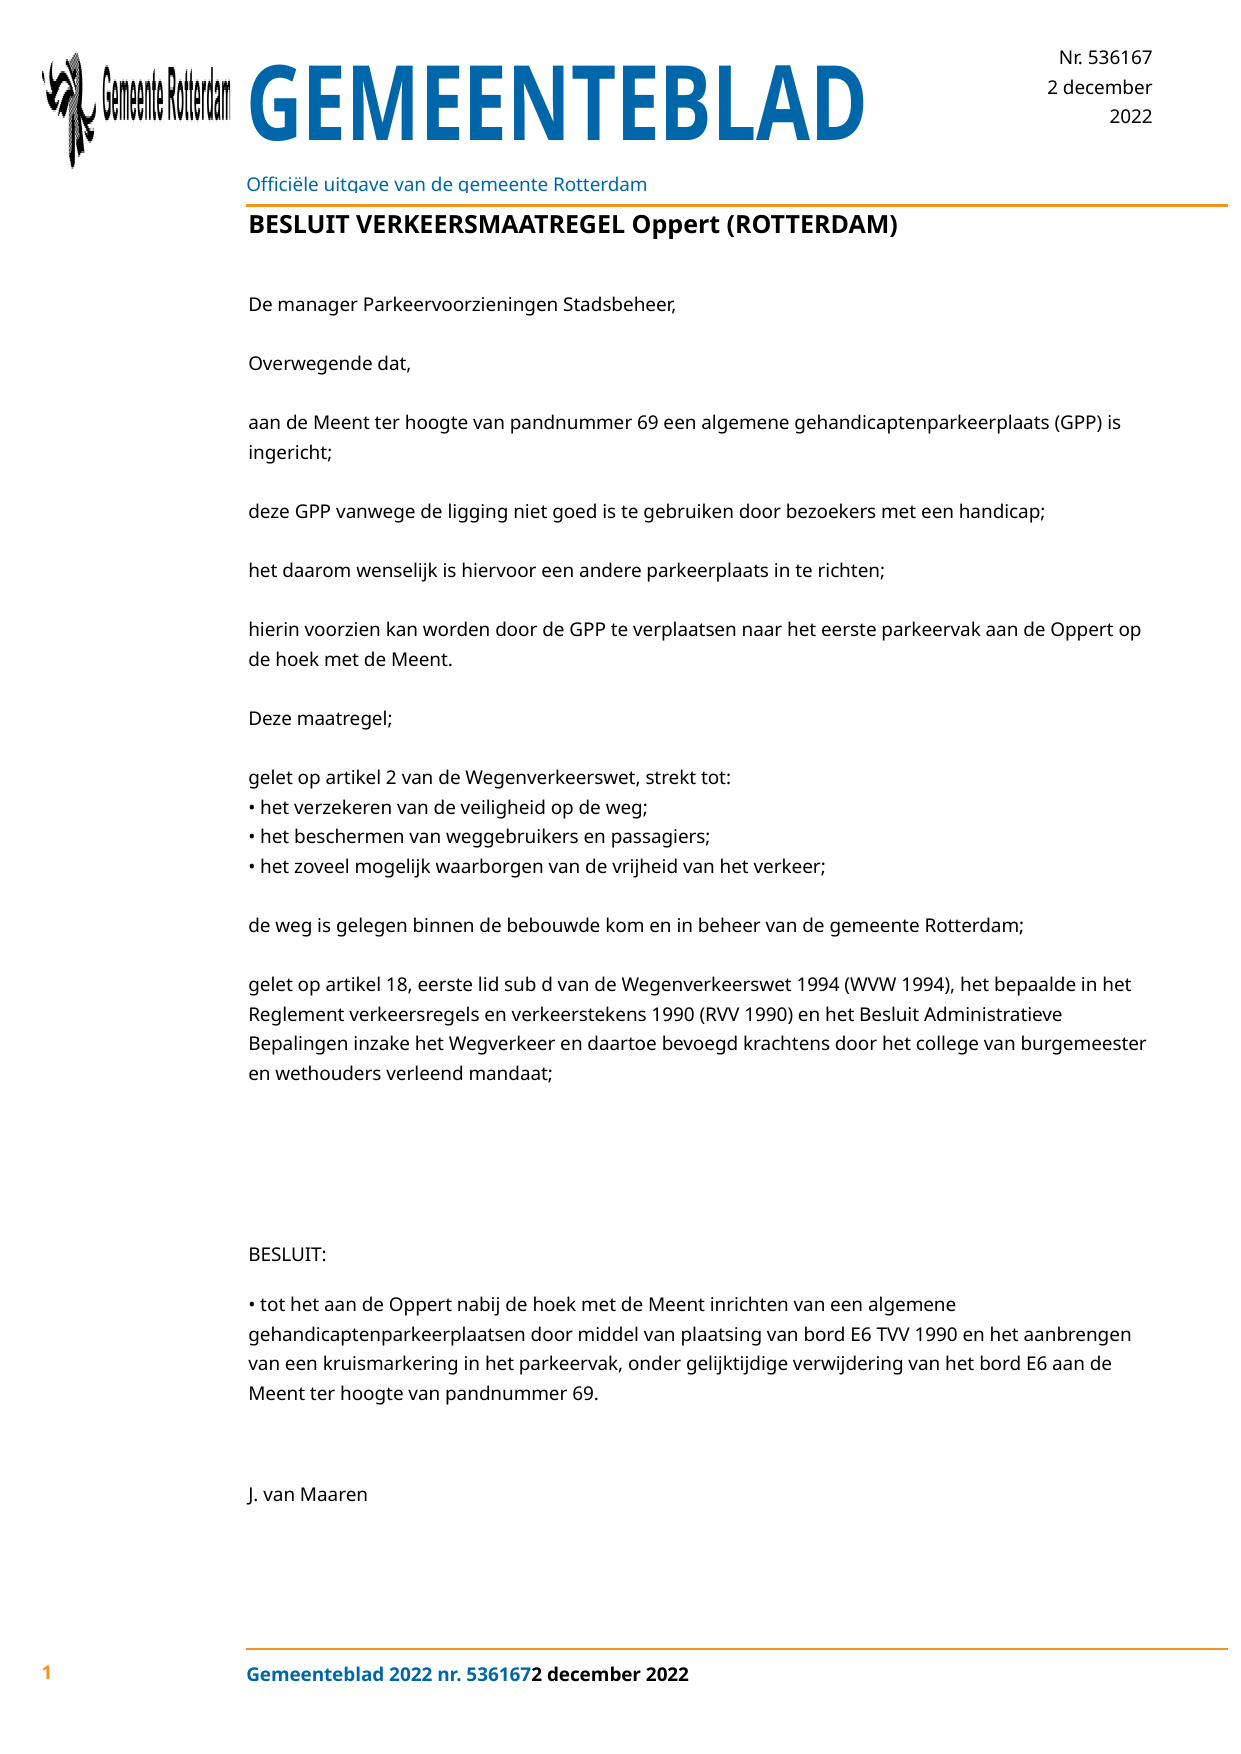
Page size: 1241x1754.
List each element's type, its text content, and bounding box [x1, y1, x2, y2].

text Overwegende dat, [248, 350, 1152, 376]
text gelet op artikel 18, eerste lid sub d van de Wegenverkeerswet 1994 (WVW 1994), het bepaalde in het Reglement verkeersregels en verkeerstekens 1990 (RVV 1990) en het Besluit Administratieve Bepalingen inzake het Wegverkeer en daartoe bevoegd krachtens door het college van burgemeester en wethouders verleend mandaat; [248, 971, 1152, 1086]
text BESLUIT: [248, 1241, 1152, 1267]
picture [41, 47, 231, 172]
text het daarom wenselijk is hiervoor een andere parkeerplaats in te richten; [248, 557, 1152, 583]
text J. van Maaren [248, 1481, 1152, 1507]
text hierin voorzien kan worden door de GPP te verplaatsen naar het eerste parkeervak aan de Oppert op de hoek met de Meent. [248, 616, 1152, 672]
text De manager Parkeervoorzieningen Stadsbeheer, [248, 291, 1152, 317]
text • tot het aan de Oppert nabij de hoek met de Meent inrichten van een algemene gehandicaptenparkeerplaatsen door middel van plaatsing van bord E6 TVV 1990 en het aanbrengen van een kruismarkering in het parkeervak, onder gelijktijdige verwijdering van het bord E6 aan de Meent ter hoogte van pandnummer 69. [248, 1291, 1152, 1406]
text • het zoveel mogelijk waarborgen van de vrijheid van het verkeer; [248, 853, 1152, 879]
text deze GPP vanwege de ligging niet goed is te gebruiken door bezoekers met een handicap; [248, 498, 1152, 524]
text • het verzekeren van de veiligheid op de weg; [248, 794, 1152, 820]
text de weg is gelegen binnen de bebouwde kom en in beheer van de gemeente Rotterdam; [248, 912, 1152, 938]
text Deze maatregel; [248, 705, 1152, 731]
text BESLUIT VERKEERSMAATREGEL Oppert (ROTTERDAM) [248, 207, 1152, 241]
text gelet op artikel 2 van de Wegenverkeerswet, strekt tot: [248, 764, 1152, 790]
text aan de Meent ter hoogte van pandnummer 69 een algemene gehandicaptenparkeerplaats (GPP) is ingericht; [248, 409, 1152, 465]
text • het beschermen van weggebruikers en passagiers; [248, 823, 1152, 849]
